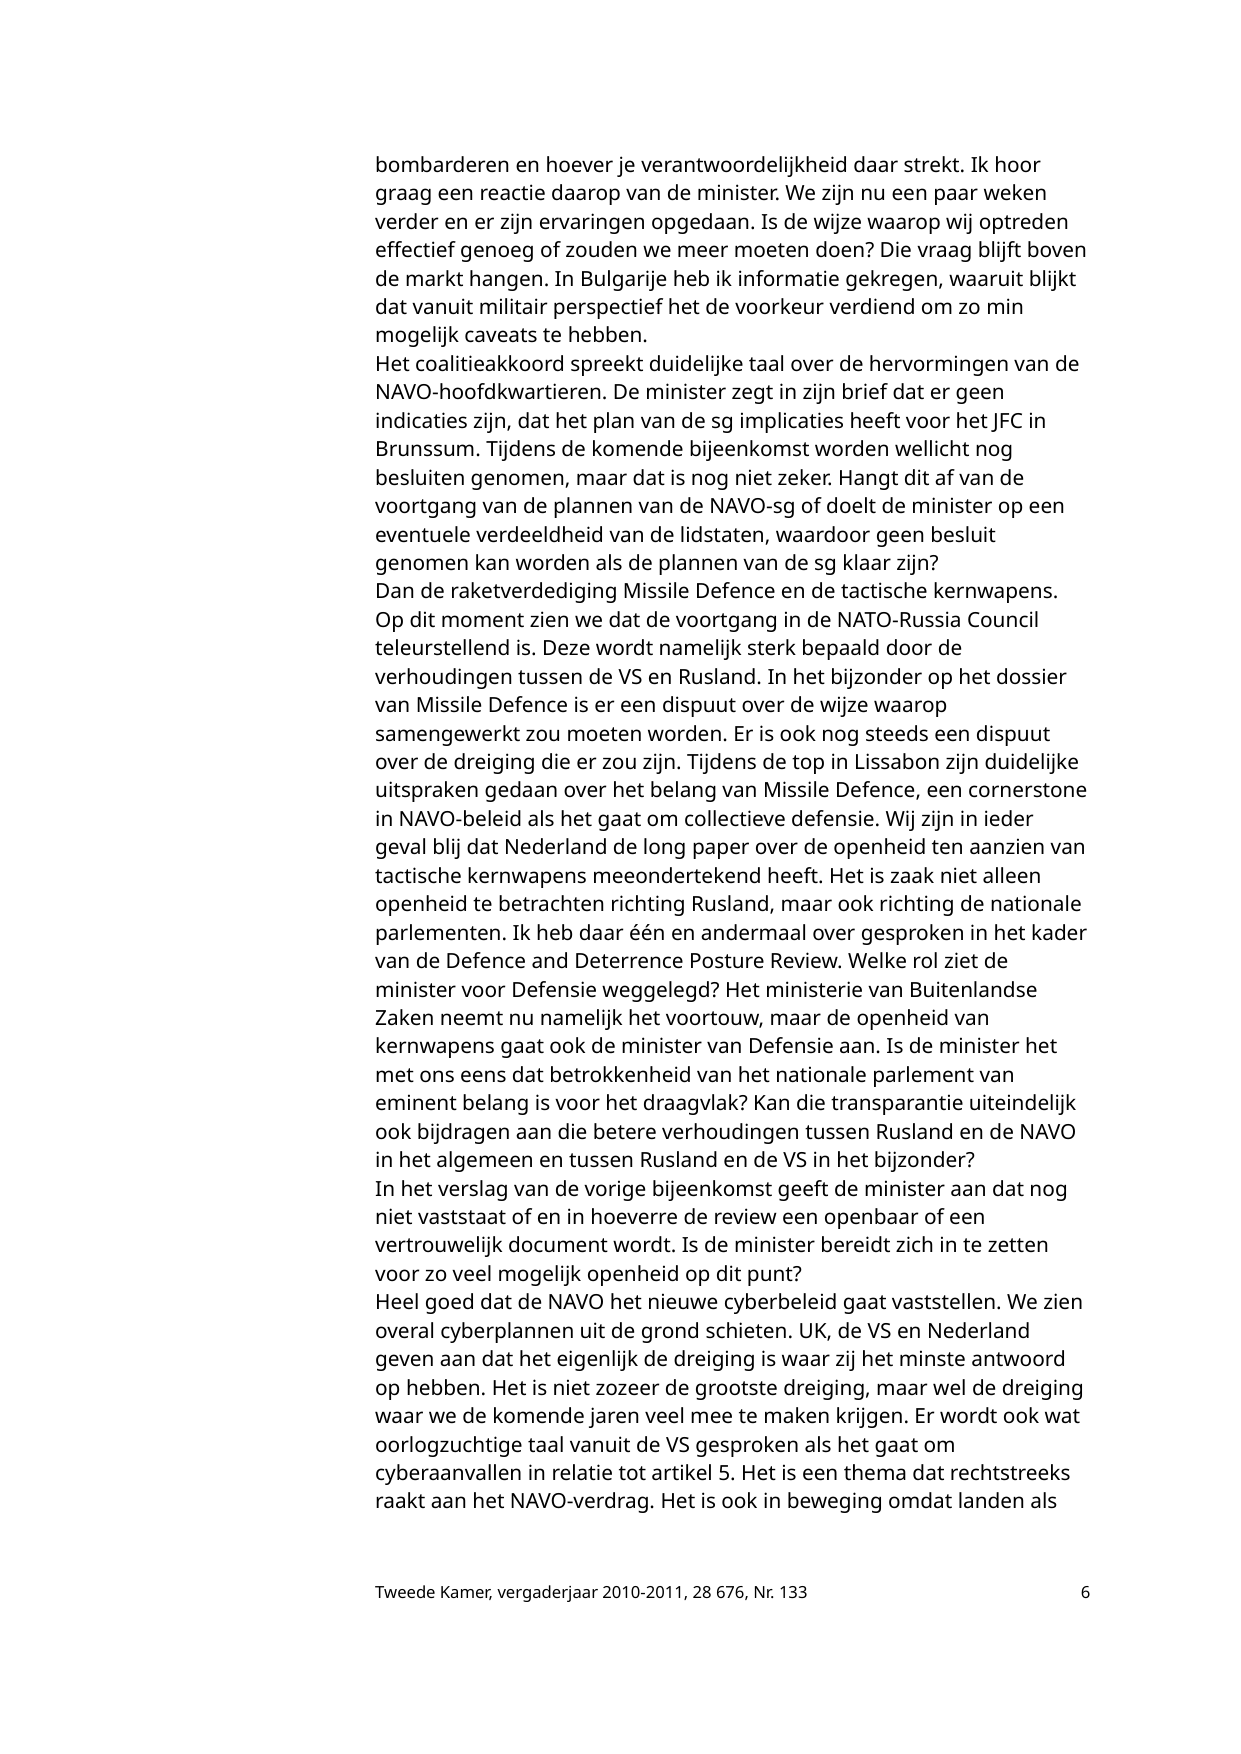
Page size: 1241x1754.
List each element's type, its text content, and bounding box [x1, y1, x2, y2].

text Dan de raketverdediging Missile Defence en de tactische kernwapens. Op dit moment zien we dat de voortgang in de NATO-Russia Council teleurstellend is. Deze wordt namelijk sterk bepaald door de verhoudingen tussen de VS en Rusland. In het bijzonder op het dossier van Missile Defence is er een dispuut over de wijze waarop samengewerkt zou moeten worden. Er is ook nog steeds een dispuut over de dreiging die er zou zijn. Tijdens de top in Lissabon zijn duidelijke uitspraken gedaan over het belang van Missile Defence, een cornerstone in NAVO-beleid als het gaat om collectieve defensie. Wij zijn in ieder geval blij dat Nederland de long paper over de openheid ten aanzien van tactische kernwapens meeondertekend heeft. Het is zaak niet alleen openheid te betrachten richting Rusland, maar ook richting de nationale parlementen. Ik heb daar één en andermaal over gesproken in het kader van de Defence and Deterrence Posture Review. Welke rol ziet de minister voor Defensie weggelegd? Het ministerie van Buitenlandse Zaken neemt nu namelijk het voortouw, maar de openheid van kernwapens gaat ook de minister van Defensie aan. Is de minister het met ons eens dat betrokkenheid van het nationale parlement van eminent belang is voor het draagvlak? Kan die transparantie uiteindelijk ook bijdragen aan die betere verhoudingen tussen Rusland en de NAVO in het algemeen en tussen Rusland en de VS in het bijzonder? [375, 577, 1090, 1174]
text In het verslag van de vorige bijeenkomst geeft de minister aan dat nog niet vaststaat of en in hoeverre de review een openbaar of een vertrouwelijk document wordt. Is de minister bereidt zich in te zetten voor zo veel mogelijk openheid op dit punt? [375, 1174, 1090, 1287]
text Heel goed dat de NAVO het nieuwe cyberbeleid gaat vaststellen. We zien overal cyberplannen uit de grond schieten. UK, de VS en Nederland geven aan dat het eigenlijk de dreiging is waar zij het minste antwoord op hebben. Het is niet zozeer de grootste dreiging, maar wel de dreiging waar we de komende jaren veel mee te maken krijgen. Er wordt ook wat oorlogzuchtige taal vanuit de VS gesproken als het gaat om cyberaanvallen in relatie tot artikel 5. Het is een thema dat rechtstreeks raakt aan het NAVO-verdrag. Het is ook in beweging omdat landen als [375, 1287, 1090, 1515]
text Het coalitieakkoord spreekt duidelijke taal over de hervormingen van de NAVO-hoofdkwartieren. De minister zegt in zijn brief dat er geen indicaties zijn, dat het plan van de sg implicaties heeft voor het JFC in Brunssum. Tijdens de komende bijeenkomst worden wellicht nog besluiten genomen, maar dat is nog niet zeker. Hangt dit af van de voortgang van de plannen van de NAVO-sg of doelt de minister op een eventuele verdeeldheid van de lidstaten, waardoor geen besluit genomen kan worden als de plannen van de sg klaar zijn? [375, 349, 1090, 577]
text bombarderen en hoever je verantwoordelijkheid daar strekt. Ik hoor graag een reactie daarop van de minister. We zijn nu een paar weken verder en er zijn ervaringen opgedaan. Is de wijze waarop wij optreden effectief genoeg of zouden we meer moeten doen? Die vraag blijft boven de markt hangen. In Bulgarije heb ik informatie gekregen, waaruit blijkt dat vanuit militair perspectief het de voorkeur verdiend om zo min mogelijk caveats te hebben. [375, 150, 1090, 349]
